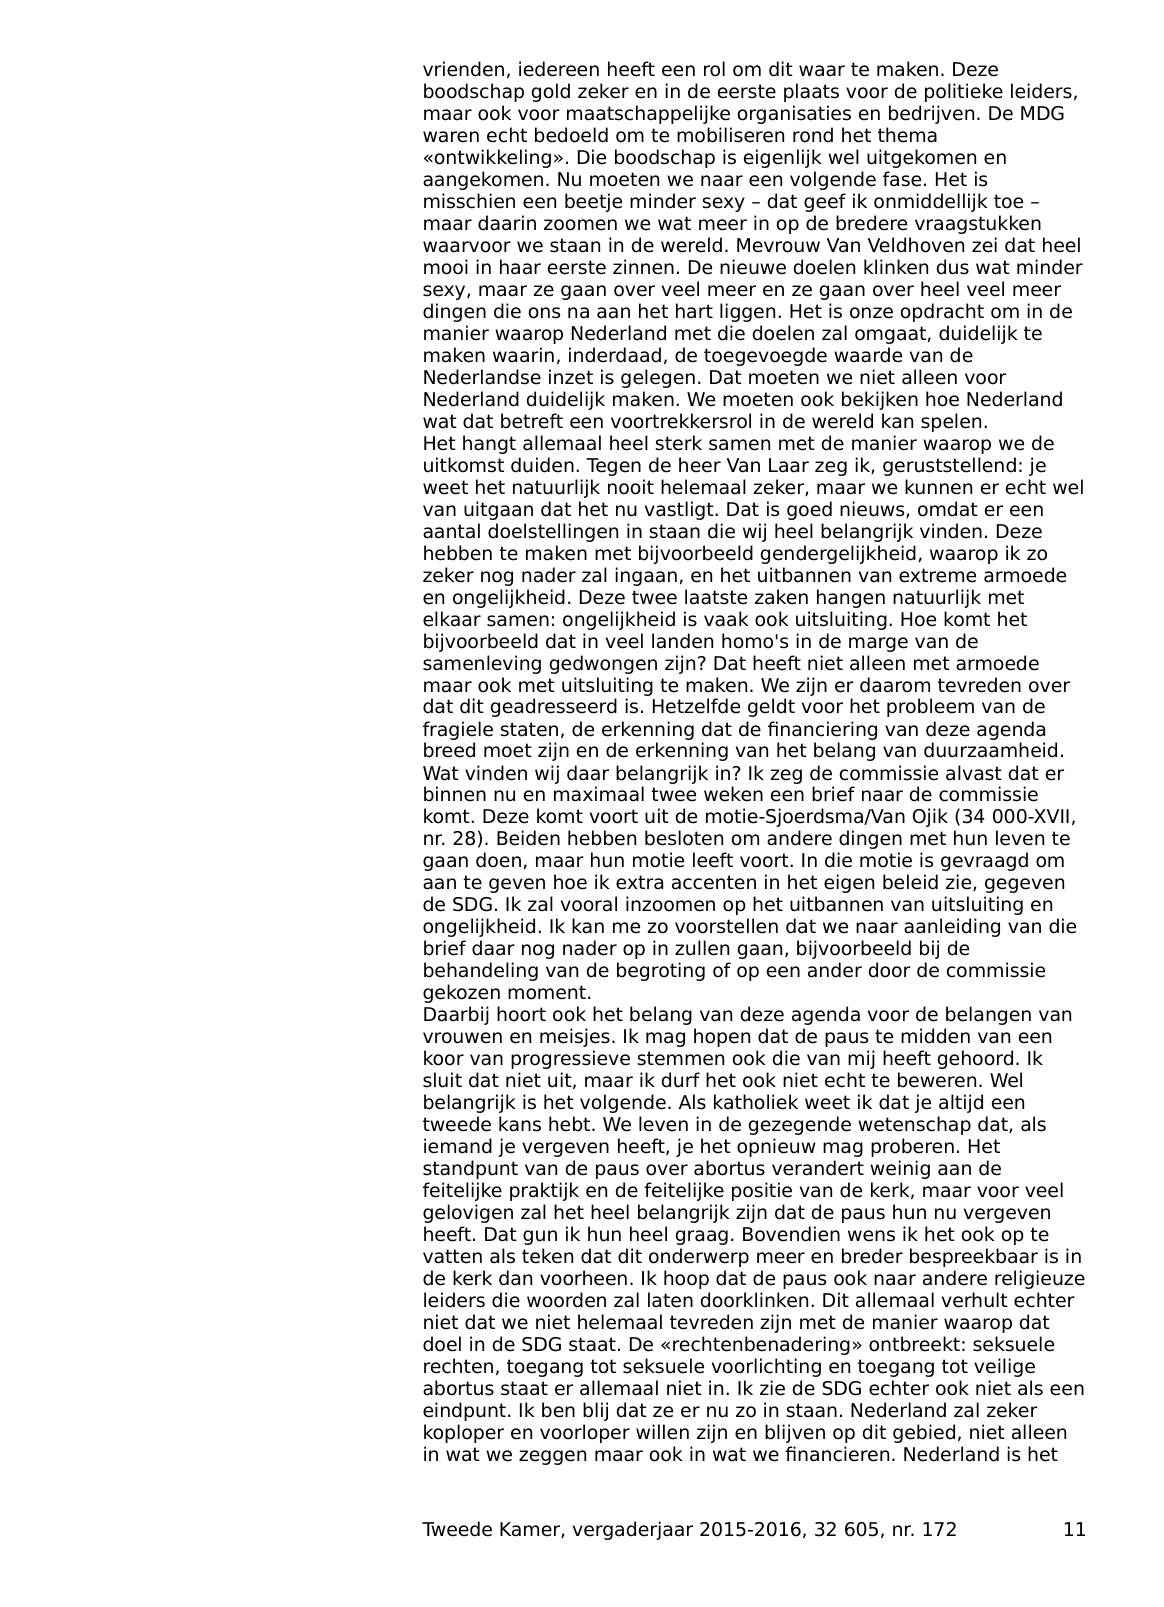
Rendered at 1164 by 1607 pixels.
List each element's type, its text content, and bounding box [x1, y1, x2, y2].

text Het hangt allemaal heel sterk samen met de manier waarop we de uitkomst duiden. Tegen de heer Van Laar zeg ik, geruststellend: je weet het natuurlijk nooit helemaal zeker, maar we kunnen er echt wel van uitgaan dat het nu vastligt. Dat is goed nieuws, omdat er een aantal doelstellingen in staan die wij heel belangrijk vinden. Deze hebben te maken met bijvoorbeeld gendergelijkheid, waarop ik zo zeker nog nader zal ingaan, en het uitbannen van extreme armoede en ongelijkheid. Deze twee laatste zaken hangen natuurlijk met elkaar samen: ongelijkheid is vaak ook uitsluiting. Hoe komt het bijvoorbeeld dat in veel landen homo's in de marge van de samenleving gedwongen zijn? Dat heeft niet alleen met armoede maar ook met uitsluiting te maken. We zijn er daarom tevreden over dat dit geadresseerd is. Hetzelfde geldt voor het probleem van de fragiele staten, de erkenning dat de financiering van deze agenda breed moet zijn en de erkenning van het belang van duurzaamheid. [422, 433, 1087, 762]
text Wat vinden wij daar belangrijk in? Ik zeg de commissie alvast dat er binnen nu en maximaal twee weken een brief naar de commissie komt. Deze komt voort uit de motie-Sjoerdsma/Van Ojik (34 000-XVII, nr. 28). Beiden hebben besloten om andere dingen met hun leven te gaan doen, maar hun motie leeft voort. In die motie is gevraagd om aan te geven hoe ik extra accenten in het eigen beleid zie, gegeven de SDG. Ik zal vooral inzoomen op het uitbannen van uitsluiting en ongelijkheid. Ik kan me zo voorstellen dat we naar aanleiding van die brief daar nog nader op in zullen gaan, bijvoorbeeld bij de behandeling van de begroting of op een ander door de commissie gekozen moment. [422, 762, 1087, 1004]
text Daarbij hoort ook het belang van deze agenda voor de belangen van vrouwen en meisjes. Ik mag hopen dat de paus te midden van een koor van progressieve stemmen ook die van mij heeft gehoord. Ik sluit dat niet uit, maar ik durf het ook niet echt te beweren. Wel belangrijk is het volgende. Als katholiek weet ik dat je altijd een tweede kans hebt. We leven in de gezegende wetenschap dat, als iemand je vergeven heeft, je het opnieuw mag proberen. Het standpunt van de paus over abortus verandert weinig aan de feitelijke praktijk en de feitelijke positie van de kerk, maar voor veel gelovigen zal het heel belangrijk zijn dat de paus hun nu vergeven heeft. Dat gun ik hun heel graag. Bovendien wens ik het ook op te vatten als teken dat dit onderwerp meer en breder bespreekbaar is in de kerk dan voorheen. Ik hoop dat de paus ook naar andere religieuze leiders die woorden zal laten doorklinken. Dit allemaal verhult echter niet dat we niet helemaal tevreden zijn met de manier waarop dat doel in de SDG staat. De «rechtenbenadering» ontbreekt: seksuele rechten, toegang tot seksuele voorlichting en toegang tot veilige abortus staat er allemaal niet in. Ik zie de SDG echter ook niet als een eindpunt. Ik ben blij dat ze er nu zo in staan. Nederland zal zeker koploper en voorloper willen zijn en blijven op dit gebied, niet alleen in wat we zeggen maar ook in wat we financieren. Nederland is het [422, 1004, 1087, 1466]
text vrienden, iedereen heeft een rol om dit waar te maken. Deze boodschap gold zeker en in de eerste plaats voor de politieke leiders, maar ook voor maatschappelijke organisaties en bedrijven. De MDG waren echt bedoeld om te mobiliseren rond het thema «ontwikkeling». Die boodschap is eigenlijk wel uitgekomen en aangekomen. Nu moeten we naar een volgende fase. Het is misschien een beetje minder sexy – dat geef ik onmiddellijk toe – maar daarin zoomen we wat meer in op de bredere vraagstukken waarvoor we staan in de wereld. Mevrouw Van Veldhoven zei dat heel mooi in haar eerste zinnen. De nieuwe doelen klinken dus wat minder sexy, maar ze gaan over veel meer en ze gaan over heel veel meer dingen die ons na aan het hart liggen. Het is onze opdracht om in de manier waarop Nederland met die doelen zal omgaat, duidelijk te maken waarin, inderdaad, de toegevoegde waarde van de Nederlandse inzet is gelegen. Dat moeten we niet alleen voor Nederland duidelijk maken. We moeten ook bekijken hoe Nederland wat dat betreft een voortrekkersrol in de wereld kan spelen. [422, 59, 1087, 433]
